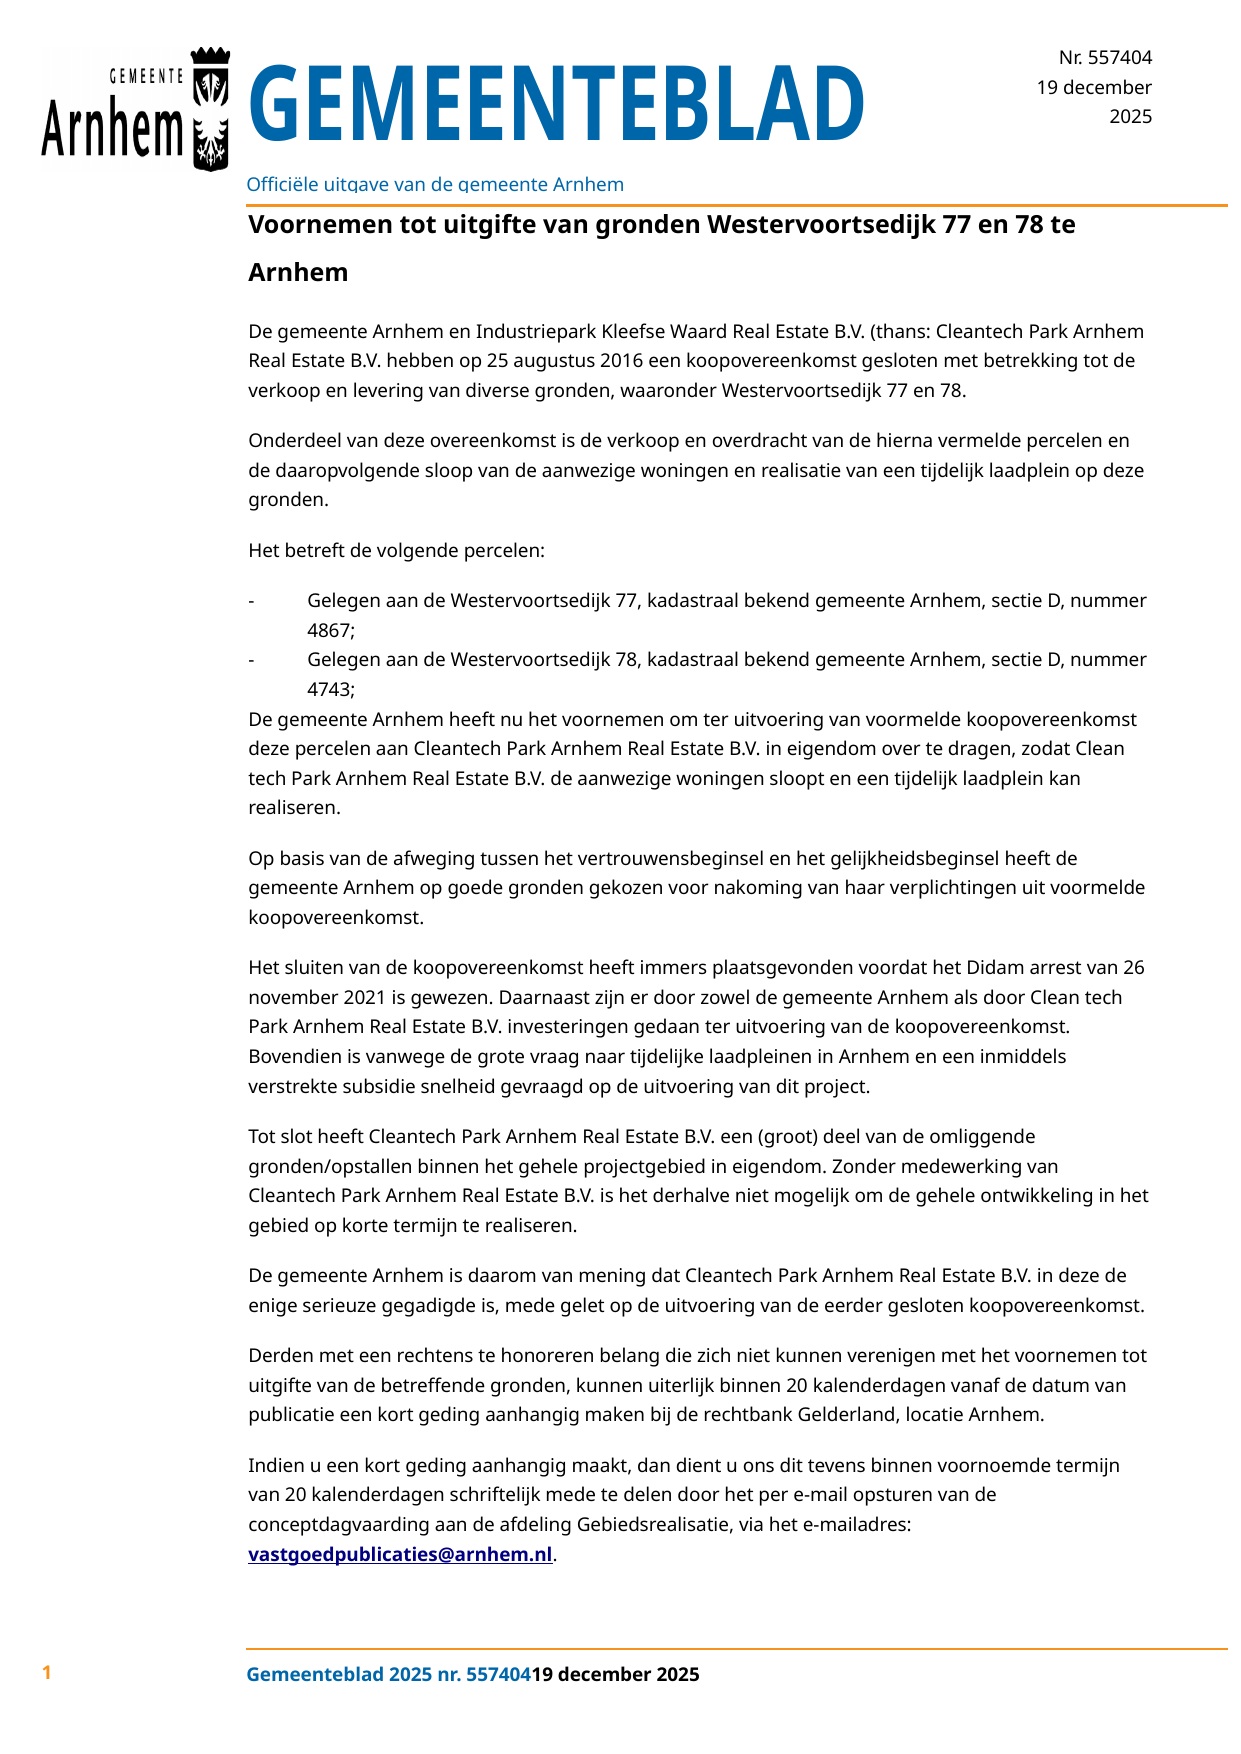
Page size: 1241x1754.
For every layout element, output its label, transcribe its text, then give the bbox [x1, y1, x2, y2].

text Indien u een kort geding aanhangig maakt, dan dient u ons dit tevens binnen voornoemde termijn van 20 kalenderdagen schriftelijk mede te delen door het per e-mail opsturen van de conceptdagvaarding aan de afdeling Gebiedsrealisatie, via het e-mailadres: vastgoedpublicaties@arnhem.nl. [248, 1452, 1152, 1567]
text De gemeente Arnhem en Industriepark Kleefse Waard Real Estate B.V. (thans: Cleantech Park Arnhem Real Estate B.V. hebben op 25 augustus 2016 een koopovereenkomst gesloten met betrekking tot de verkoop en levering van diverse gronden, waaronder Westervoortsedijk 77 en 78. [248, 318, 1152, 403]
text Onderdeel van deze overeenkomst is de verkoop en overdracht van de hierna vermelde percelen en de daaropvolgende sloop van de aanwezige woningen en realisatie van een tijdelijk laadplein op deze gronden. [248, 427, 1152, 512]
list Gelegen aan de Westervoortsedijk 78, kadastraal bekend gemeente Arnhem, sectie D, nummer 4743; [248, 647, 1152, 702]
text Voornemen tot uitgifte van gronden Westervoortsedijk 77 en 78 te Arnhem [248, 207, 1152, 288]
text Tot slot heeft Cleantech Park Arnhem Real Estate B.V. een (groot) deel van de omliggende gronden/opstallen binnen het gehele projectgebied in eigendom. Zonder medewerking van Cleantech Park Arnhem Real Estate B.V. is het derhalve niet mogelijk om de gehele ontwikkeling in het gebied op korte termijn te realiseren. [248, 1123, 1152, 1238]
text De gemeente Arnhem heeft nu het voornemen om ter uitvoering van voormelde koopovereenkomst deze percelen aan Cleantech Park Arnhem Real Estate B.V. in eigendom over te dragen, zodat Clean tech Park Arnhem Real Estate B.V. de aanwezige woningen sloopt en een tijdelijk laadplein kan realiseren. [248, 706, 1152, 820]
text Derden met een rechtens te honoreren belang die zich niet kunnen verenigen met het voornemen tot uitgifte van de betreffende gronden, kunnen uiterlijk binnen 20 kalenderdagen vanaf de datum van publicatie een kort geding aanhangig maken bij de rechtbank Gelderland, locatie Arnhem. [248, 1342, 1152, 1427]
list Gelegen aan de Westervoortsedijk 77, kadastraal bekend gemeente Arnhem, sectie D, nummer 4867; [248, 587, 1152, 643]
picture [41, 47, 231, 172]
text De gemeente Arnhem is daarom van mening dat Cleantech Park Arnhem Real Estate B.V. in deze de enige serieuze gegadigde is, mede gelet op de uitvoering van de eerder gesloten koopovereenkomst. [248, 1262, 1152, 1318]
text Het sluiten van de koopovereenkomst heeft immers plaatsgevonden voordat het Didam arrest van 26 november 2021 is gewezen. Daarnaast zijn er door zowel de gemeente Arnhem als door Clean tech Park Arnhem Real Estate B.V. investeringen gedaan ter uitvoering van de koopovereenkomst. Bovendien is vanwege de grote vraag naar tijdelijke laadpleinen in Arnhem en een inmiddels verstrekte subsidie snelheid gevraagd op de uitvoering van dit project. [248, 954, 1152, 1099]
text Het betreft de volgende percelen: [248, 537, 1152, 563]
text Op basis van de afweging tussen het vertrouwensbeginsel en het gelijkheidsbeginsel heeft de gemeente Arnhem op goede gronden gekozen voor nakoming van haar verplichtingen uit voormelde koopovereenkomst. [248, 845, 1152, 930]
